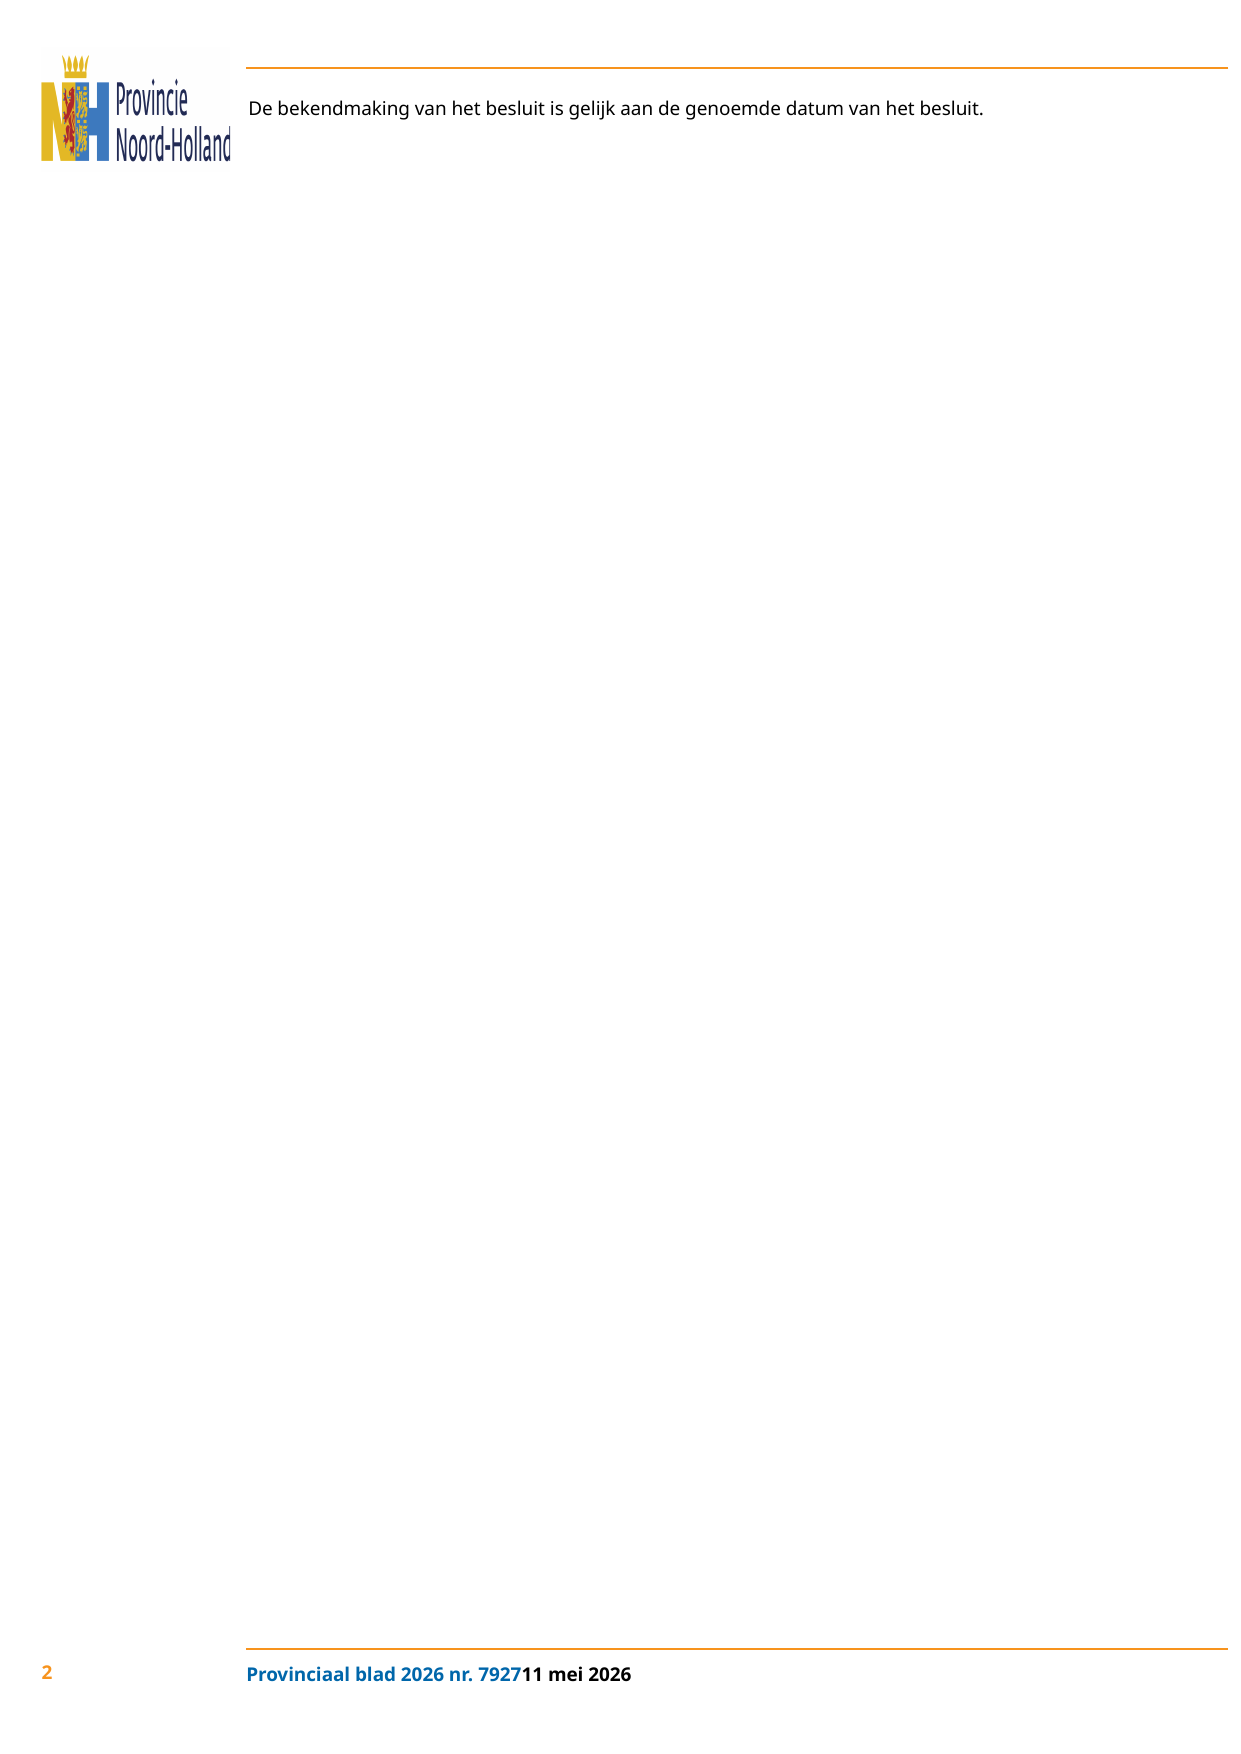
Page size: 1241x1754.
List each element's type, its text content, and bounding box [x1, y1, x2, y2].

text De bekendmaking van het besluit is gelijk aan de genoemde datum van het besluit. [248, 95, 1152, 121]
picture [41, 47, 231, 172]
